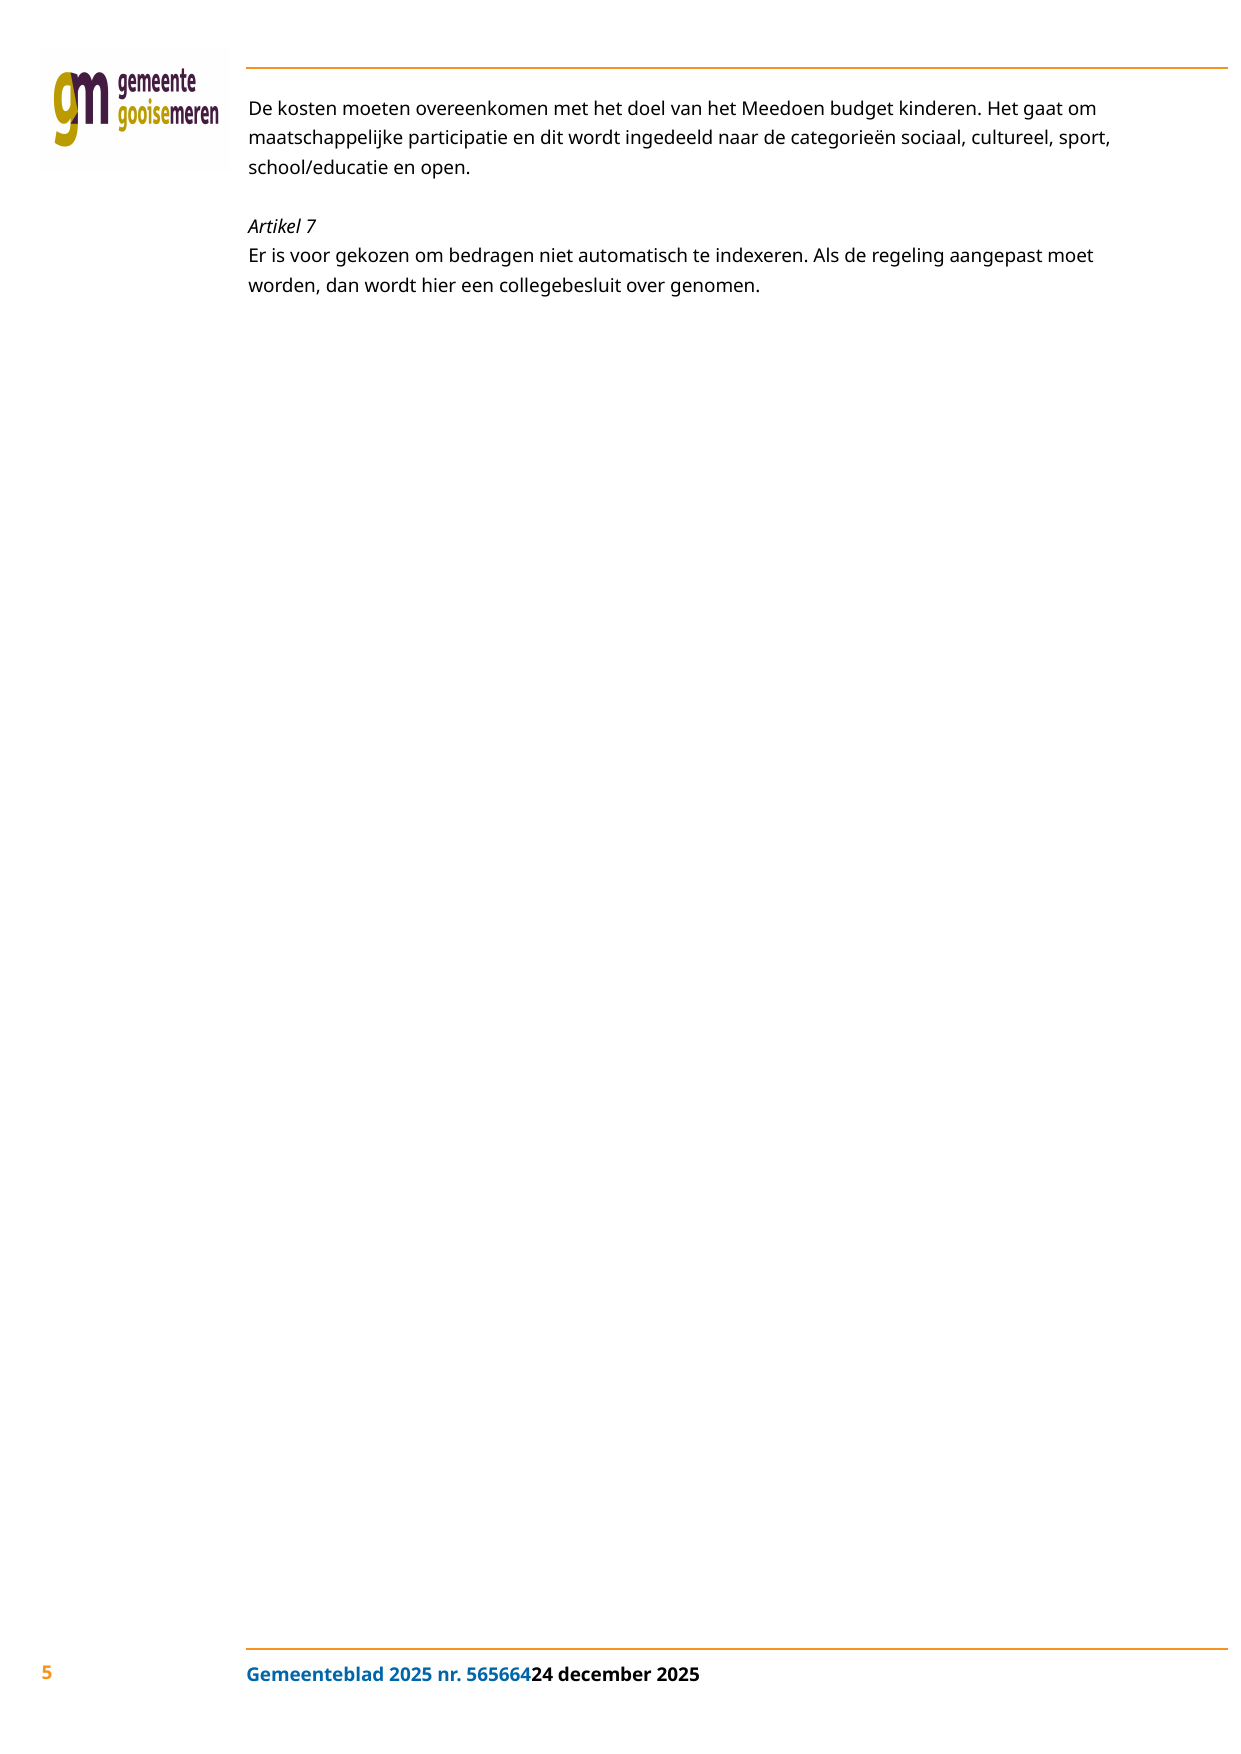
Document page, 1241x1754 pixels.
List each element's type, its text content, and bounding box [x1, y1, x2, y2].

text Artikel 7 [248, 213, 1152, 239]
text Er is voor gekozen om bedragen niet automatisch te indexeren. Als de regeling aangepast moet worden, dan wordt hier een collegebesluit over genomen. [248, 243, 1152, 298]
picture [41, 47, 231, 172]
text De kosten moeten overeenkomen met het doel van het Meedoen budget kinderen. Het gaat om maatschappelijke participatie en dit wordt ingedeeld naar de categorieën sociaal, cultureel, sport, school/educatie en open. [248, 95, 1152, 180]
